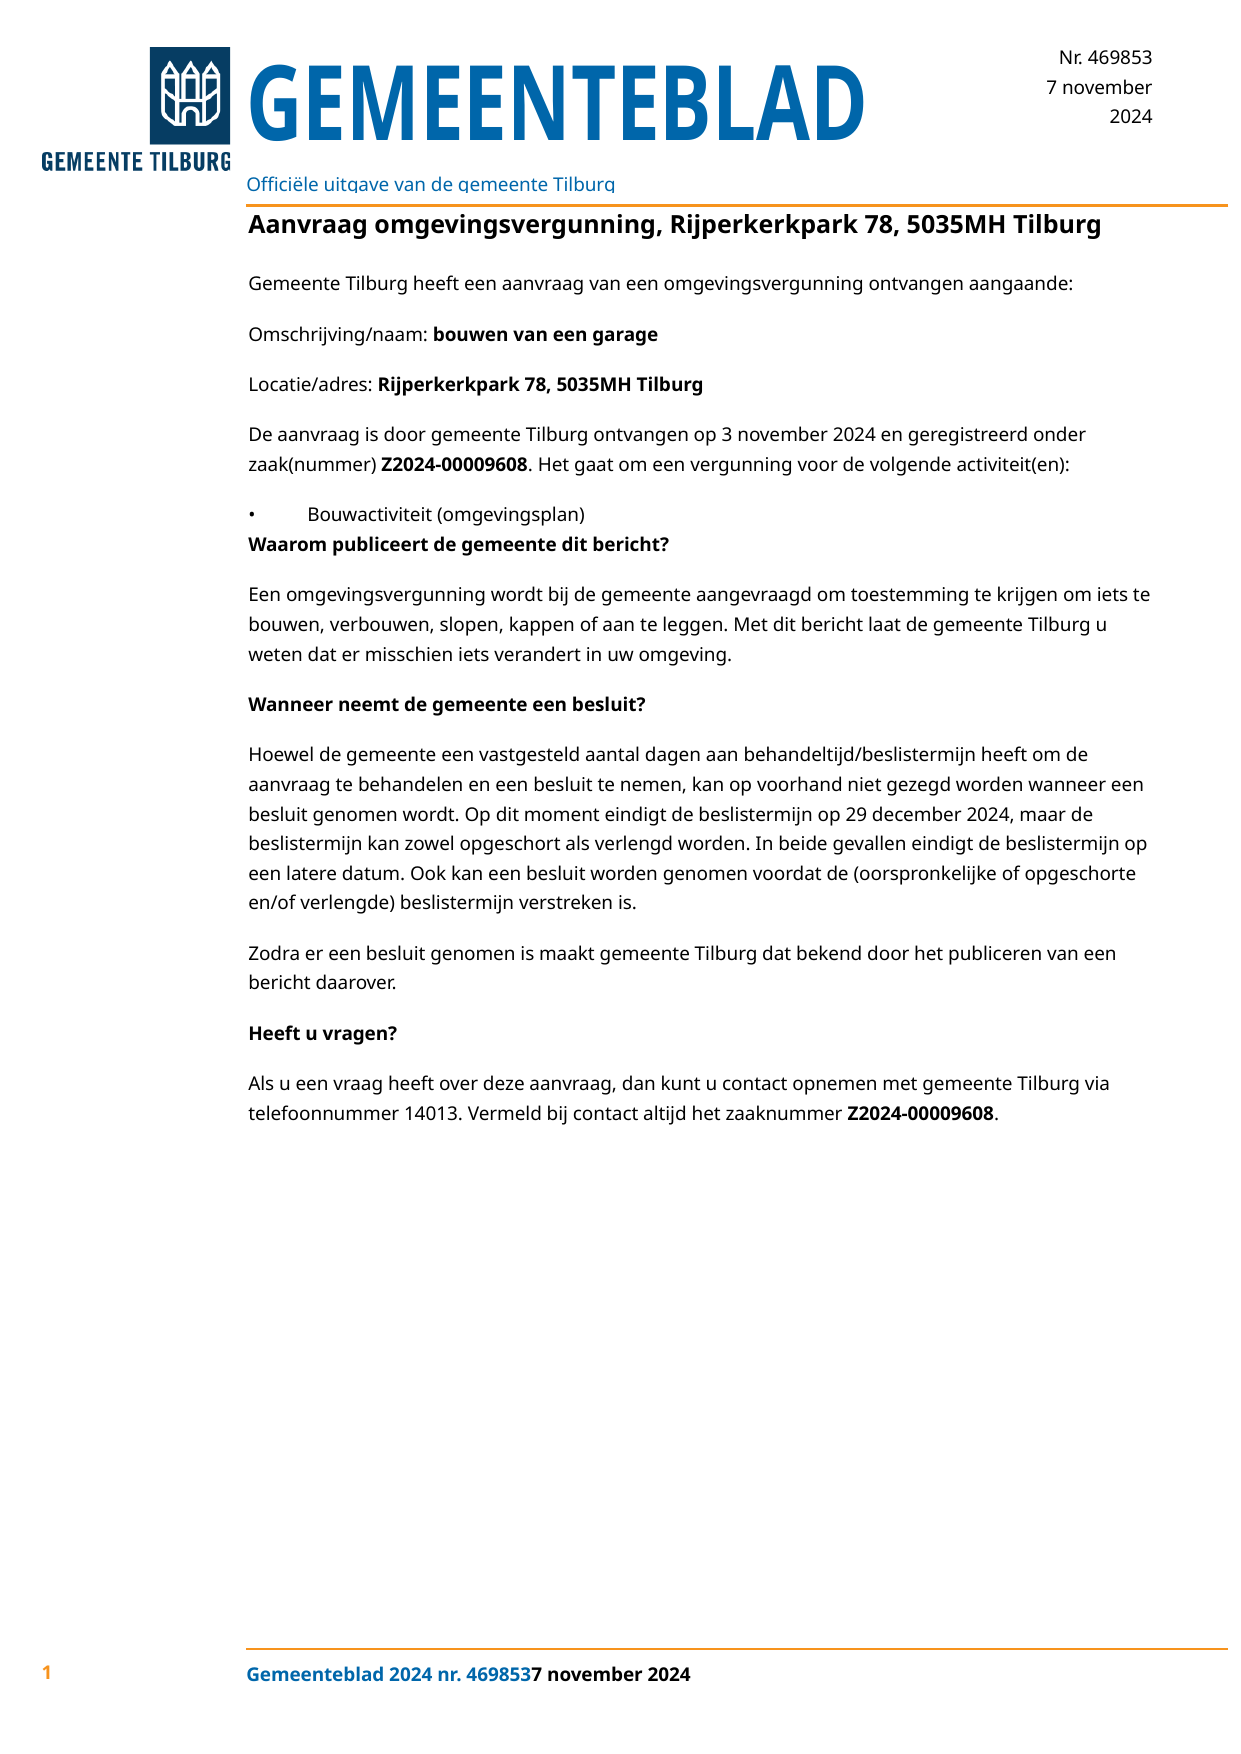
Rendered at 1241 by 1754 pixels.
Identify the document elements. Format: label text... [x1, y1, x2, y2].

list Bouwactiviteit (omgevingsplan) [248, 502, 1152, 527]
text Waarom publiceert de gemeente dit bericht? [248, 531, 1152, 557]
picture [41, 47, 231, 172]
text Locatie/adres: Rijperkerkpark 78, 5035MH Tilburg [248, 371, 1152, 397]
text Aanvraag omgevingsvergunning, Rijperkerkpark 78, 5035MH Tilburg [248, 207, 1152, 241]
text Zodra er een besluit genomen is maakt gemeente Tilburg dat bekend door het publiceren van een bericht daarover. [248, 940, 1152, 995]
text De aanvraag is door gemeente Tilburg ontvangen op 3 november 2024 en geregistreerd onder zaak(nummer) Z2024-00009608. Het gaat om een vergunning voor de volgende activiteit(en): [248, 422, 1152, 477]
text Een omgevingsvergunning wordt bij de gemeente aangevraagd om toestemming te krijgen om iets te bouwen, verbouwen, slopen, kappen of aan te leggen. Met dit bericht laat de gemeente Tilburg u weten dat er misschien iets verandert in uw omgeving. [248, 582, 1152, 666]
text Gemeente Tilburg heeft een aanvraag van een omgevingsvergunning ontvangen aangaande: [248, 270, 1152, 296]
text Wanneer neemt de gemeente een besluit? [248, 691, 1152, 717]
text Hoewel de gemeente een vastgesteld aantal dagen aan behandeltijd/beslistermijn heeft om de aanvraag te behandelen en een besluit te nemen, kan op voorhand niet gezegd worden wanneer een besluit genomen wordt. Op dit moment eindigt de beslistermijn op 29 december 2024, maar de beslistermijn kan zowel opgeschort als verlengd worden. In beide gevallen eindigt de beslistermijn op een latere datum. Ook kan een besluit worden genomen voordat de (oorspronkelijke of opgeschorte en/of verlengde) beslistermijn verstreken is. [248, 742, 1152, 915]
text Omschrijving/naam: bouwen van een garage [248, 321, 1152, 346]
text Heeft u vragen? [248, 1020, 1152, 1046]
text Als u een vraag heeft over deze aanvraag, dan kunt u contact opnemen met gemeente Tilburg via telefoonnummer 14013. Vermeld bij contact altijd het zaaknummer Z2024-00009608. [248, 1070, 1152, 1126]
